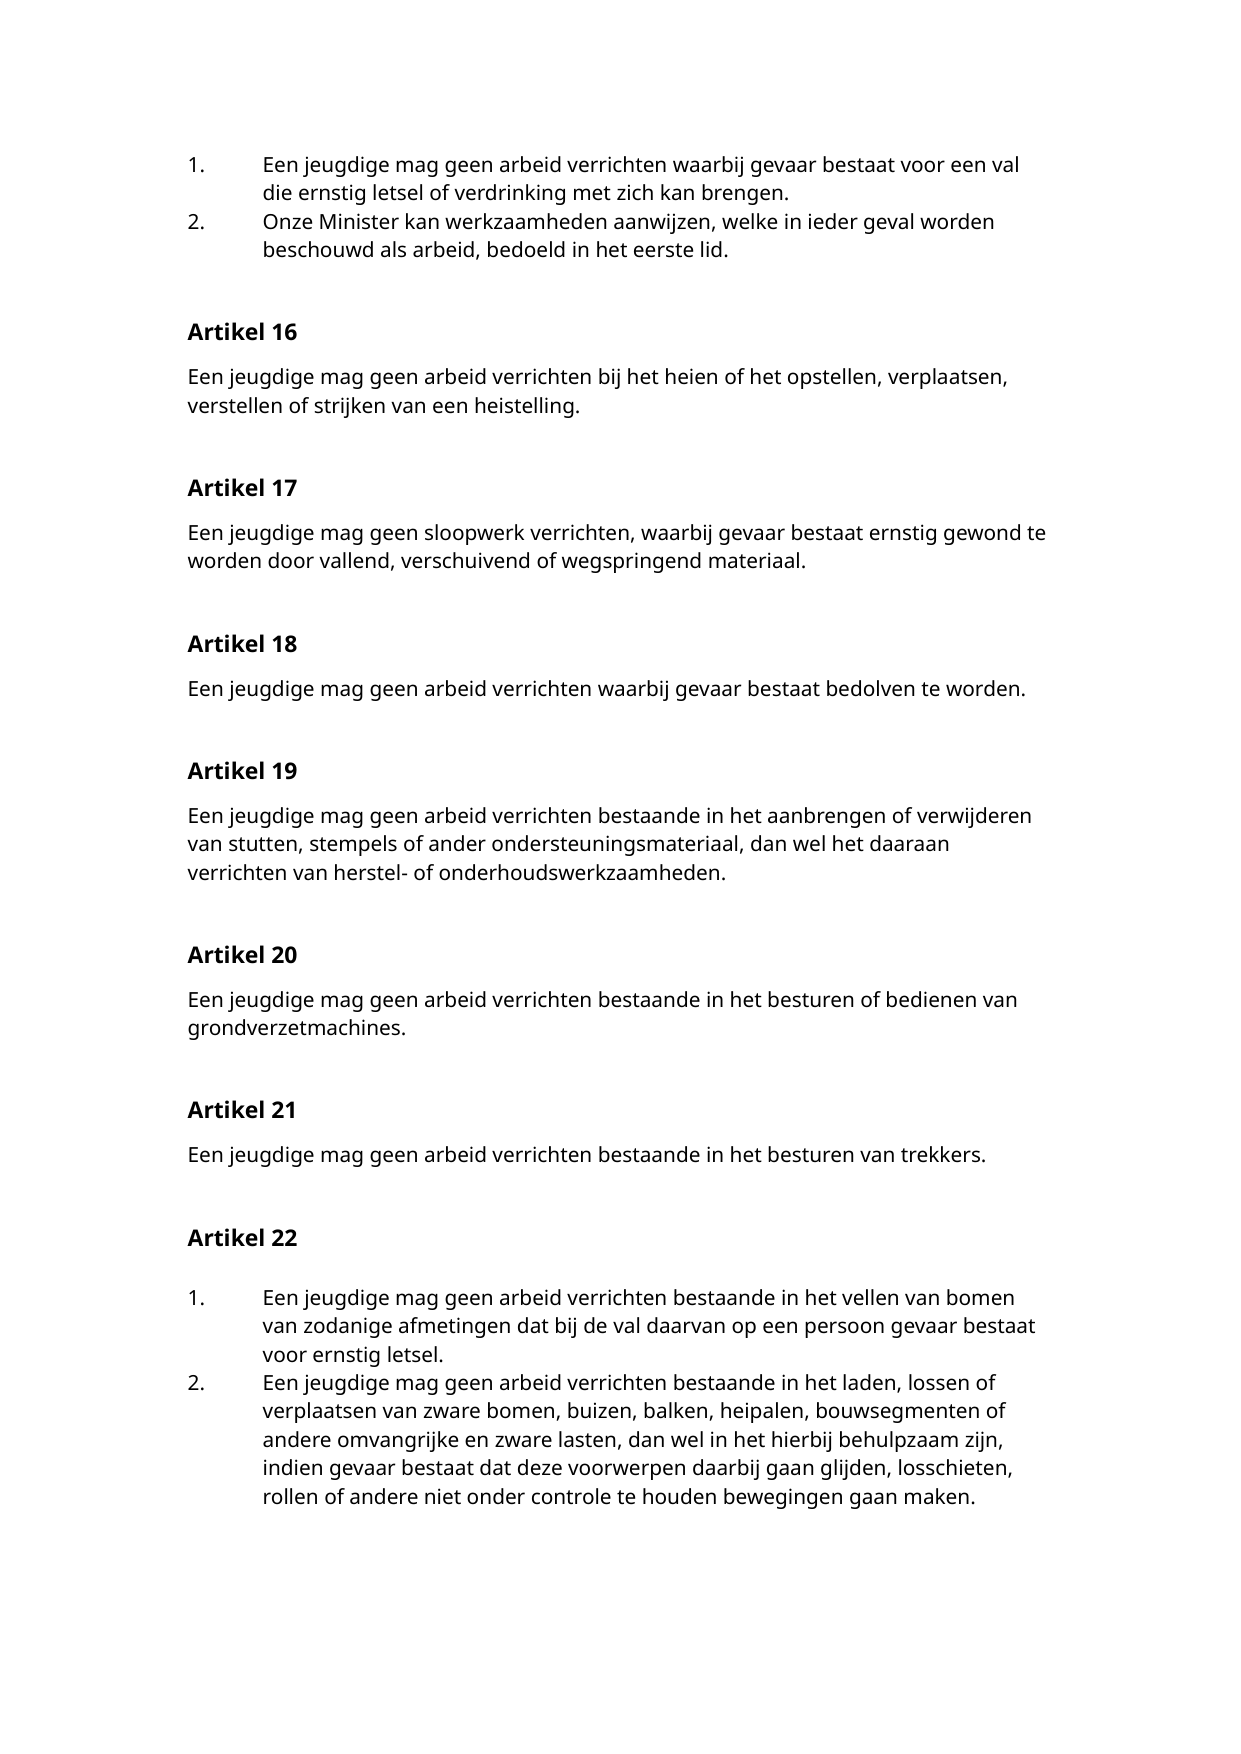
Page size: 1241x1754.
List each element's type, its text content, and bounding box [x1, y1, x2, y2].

list Een jeugdige mag geen arbeid verrichten bestaande in het laden, lossen of verplaatsen van zware bomen, buizen, balken, heipalen, bouwsegmenten of andere omvangrijke en zware lasten, dan wel in het hierbij behulpzaam zijn, indien gevaar bestaat dat deze voorwerpen daarbij gaan glijden, losschieten, rollen of andere niet onder controle te houden bewegingen gaan maken. [187, 1368, 1053, 1510]
text Een jeugdige mag geen arbeid verrichten bestaande in het aanbrengen of verwijderen van stutten, stempels of ander ondersteuningsmateriaal, dan wel het daaraan verrichten van herstel- of onderhoudswerkzaamheden. [187, 801, 1053, 886]
subtitle Artikel 19 [187, 755, 1053, 786]
text Een jeugdige mag geen arbeid verrichten bestaande in het besturen van trekkers. [187, 1141, 1053, 1169]
subtitle Artikel 18 [187, 627, 1053, 659]
list Een jeugdige mag geen arbeid verrichten waarbij gevaar bestaat voor een val die ernstig letsel of verdrinking met zich kan brengen. [187, 150, 1053, 207]
text Een jeugdige mag geen arbeid verrichten bij het heien of het opstellen, verplaatsen, verstellen of strijken van een heistelling. [187, 362, 1053, 419]
subtitle Artikel 20 [187, 939, 1053, 970]
text Een jeugdige mag geen sloopwerk verrichten, waarbij gevaar bestaat ernstig gewond te worden door vallend, verschuivend of wegspringend materiaal. [187, 518, 1053, 575]
subtitle Artikel 21 [187, 1094, 1053, 1126]
subtitle Artikel 16 [187, 316, 1053, 347]
subtitle Artikel 17 [187, 472, 1053, 503]
subtitle Artikel 22 [187, 1222, 1053, 1253]
list Onze Minister kan werkzaamheden aanwijzen, welke in ieder geval worden beschouwd als arbeid, bedoeld in het eerste lid. [187, 207, 1053, 264]
list Een jeugdige mag geen arbeid verrichten bestaande in het vellen van bomen van zodanige afmetingen dat bij de val daarvan op een persoon gevaar bestaat voor ernstig letsel. [187, 1283, 1053, 1368]
text Een jeugdige mag geen arbeid verrichten bestaande in het besturen of bedienen van grondverzetmachines. [187, 985, 1053, 1042]
text Een jeugdige mag geen arbeid verrichten waarbij gevaar bestaat bedolven te worden. [187, 674, 1053, 702]
